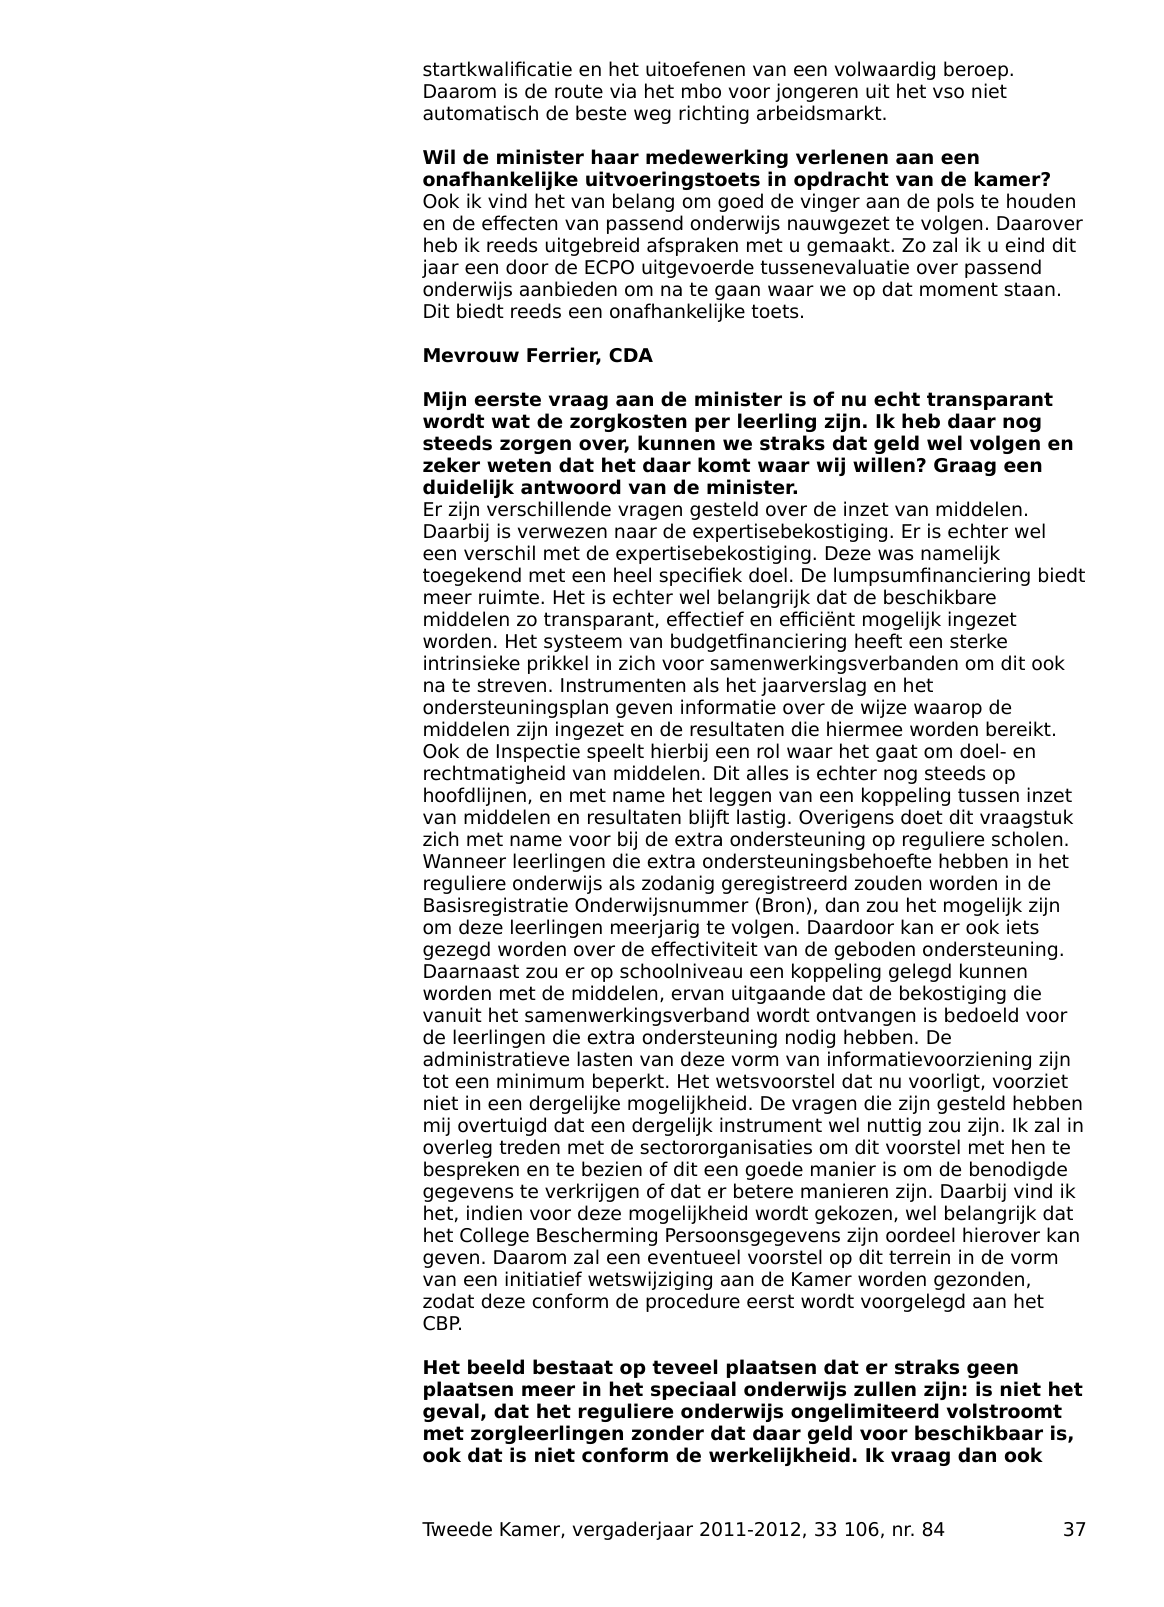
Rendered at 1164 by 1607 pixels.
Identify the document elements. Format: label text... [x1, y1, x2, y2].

text Het beeld bestaat op teveel plaatsen dat er straks geen plaatsen meer in het speciaal onderwijs zullen zijn: is niet het geval, dat het reguliere onderwijs ongelimiteerd volstroomt met zorgleerlingen zonder dat daar geld voor beschikbaar is, ook dat is niet conform de werkelijkheid. Ik vraag dan ook [422, 1357, 1087, 1467]
text Er zijn verschillende vragen gesteld over de inzet van middelen. Daarbij is verwezen naar de expertisebekostiging. Er is echter wel een verschil met de expertisebekostiging. Deze was namelijk toegekend met een heel specifiek doel. De lumpsumfinanciering biedt meer ruimte. Het is echter wel belangrijk dat de beschikbare middelen zo transparant, effectief en efficiënt mogelijk ingezet worden. Het systeem van budgetfinanciering heeft een sterke intrinsieke prikkel in zich voor samenwerkingsverbanden om dit ook na te streven. Instrumenten als het jaarverslag en het ondersteuningsplan geven informatie over de wijze waarop de middelen zijn ingezet en de resultaten die hiermee worden bereikt. Ook de Inspectie speelt hierbij een rol waar het gaat om doel- en rechtmatigheid van middelen. Dit alles is echter nog steeds op hoofdlijnen, en met name het leggen van een koppeling tussen inzet van middelen en resultaten blijft lastig. Overigens doet dit vraagstuk zich met name voor bij de extra ondersteuning op reguliere scholen. Wanneer leerlingen die extra ondersteuningsbehoefte hebben in het reguliere onderwijs als zodanig geregistreerd zouden worden in de Basisregistratie Onderwijsnummer (Bron), dan zou het mogelijk zijn om deze leerlingen meerjarig te volgen. Daardoor kan er ook iets gezegd worden over de effectiviteit van de geboden ondersteuning. Daarnaast zou er op schoolniveau een koppeling gelegd kunnen worden met de middelen, ervan uitgaande dat de bekostiging die vanuit het samenwerkingsverband wordt ontvangen is bedoeld voor de leerlingen die extra ondersteuning nodig hebben. De administratieve lasten van deze vorm van informatievoorziening zijn tot een minimum beperkt. Het wetsvoorstel dat nu voorligt, voorziet niet in een dergelijke mogelijkheid. De vragen die zijn gesteld hebben mij overtuigd dat een dergelijk instrument wel nuttig zou zijn. Ik zal in overleg treden met de sectororganisaties om dit voorstel met hen te bespreken en te bezien of dit een goede manier is om de benodigde gegevens te verkrijgen of dat er betere manieren zijn. Daarbij vind ik het, indien voor deze mogelijkheid wordt gekozen, wel belangrijk dat het College Bescherming Persoonsgegevens zijn oordeel hierover kan geven. Daarom zal een eventueel voorstel op dit terrein in de vorm van een initiatief wetswijziging aan de Kamer worden gezonden, zodat deze conform de procedure eerst wordt voorgelegd aan het CBP. [422, 499, 1087, 1334]
text Ook ik vind het van belang om goed de vinger aan de pols te houden en de effecten van passend onderwijs nauwgezet te volgen. Daarover heb ik reeds uitgebreid afspraken met u gemaakt. Zo zal ik u eind dit jaar een door de ECPO uitgevoerde tussenevaluatie over passend onderwijs aanbieden om na te gaan waar we op dat moment staan. Dit biedt reeds een onafhankelijke toets. [422, 191, 1087, 323]
text Mijn eerste vraag aan de minister is of nu echt transparant wordt wat de zorgkosten per leerling zijn. Ik heb daar nog steeds zorgen over, kunnen we straks dat geld wel volgen en zeker weten dat het daar komt waar wij willen? Graag een duidelijk antwoord van de minister. [422, 389, 1087, 499]
text startkwalificatie en het uitoefenen van een volwaardig beroep. Daarom is de route via het mbo voor jongeren uit het vso niet automatisch de beste weg richting arbeidsmarkt. [422, 59, 1087, 125]
text Wil de minister haar medewerking verlenen aan een onafhankelijke uitvoeringstoets in opdracht van de kamer? [422, 147, 1087, 191]
subtitle Mevrouw Ferrier, CDA [422, 345, 1087, 367]
